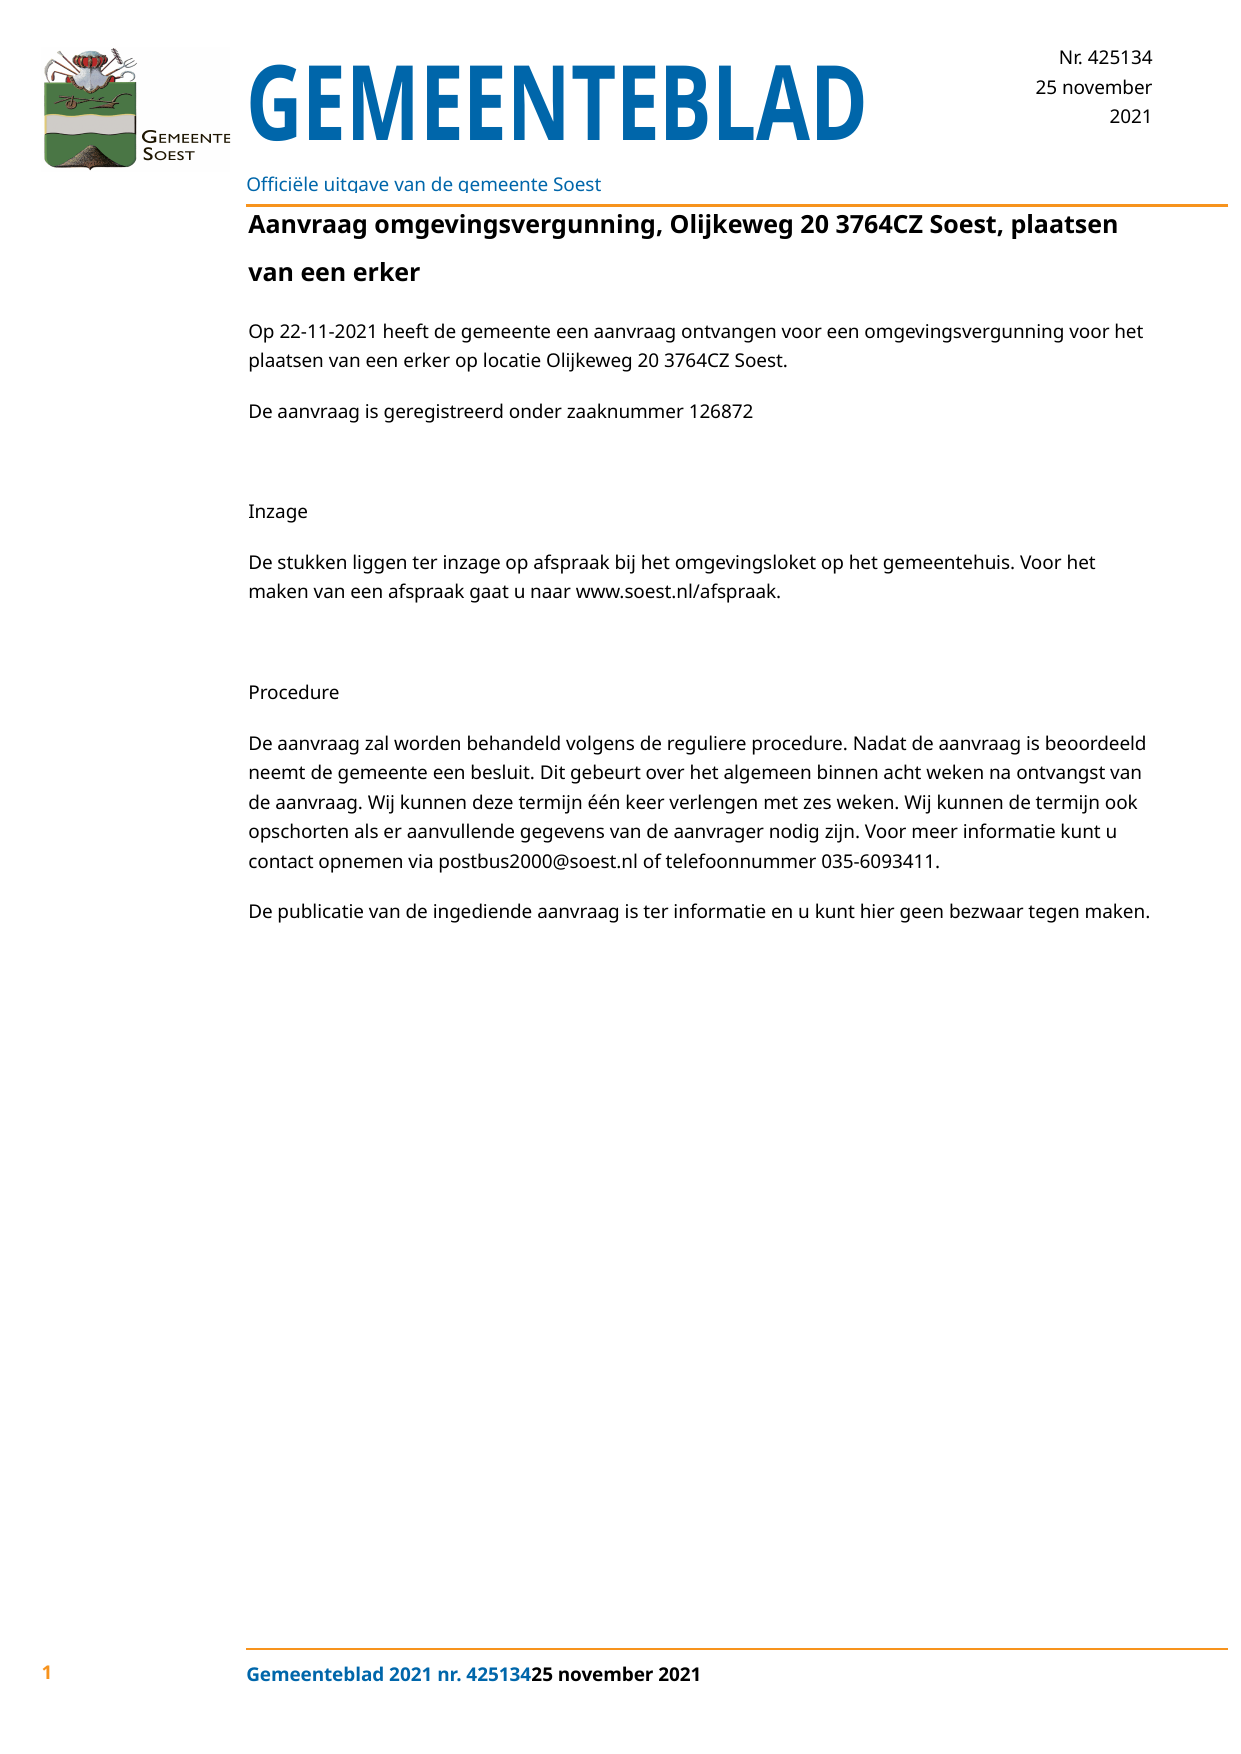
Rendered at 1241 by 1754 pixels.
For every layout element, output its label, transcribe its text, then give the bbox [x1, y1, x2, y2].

text Inzage [248, 499, 1152, 524]
text Op 22-11-2021 heeft de gemeente een aanvraag ontvangen voor een omgevingsvergunning voor het plaatsen van een erker op locatie Olijkeweg 20 3764CZ Soest. [248, 318, 1152, 373]
text De publicatie van de ingediende aanvraag is ter informatie en u kunt hier geen bezwaar tegen maken. [248, 899, 1152, 924]
text De stukken liggen ter inzage op afspraak bij het omgevingsloket op het gemeentehuis. Voor het maken van een afspraak gaat u naar www.soest.nl/afspraak. [248, 549, 1152, 604]
text De aanvraag is geregistreerd onder zaaknummer 126872 [248, 398, 1152, 424]
text De aanvraag zal worden behandeld volgens de reguliere procedure. Nadat de aanvraag is beoordeeld neemt de gemeente een besluit. Dit gebeurt over het algemeen binnen acht weken na ontvangst van de aanvraag. Wij kunnen deze termijn één keer verlengen met zes weken. Wij kunnen de termijn ook opschorten als er aanvullende gegevens van de aanvrager nodig zijn. Voor meer informatie kunt u contact opnemen via postbus2000@soest.nl of telefoonnummer 035-6093411. [248, 730, 1152, 874]
text Aanvraag omgevingsvergunning, Olijkeweg 20 3764CZ Soest, plaatsen van een erker [248, 207, 1152, 288]
picture [41, 47, 231, 172]
text Procedure [248, 679, 1152, 705]
